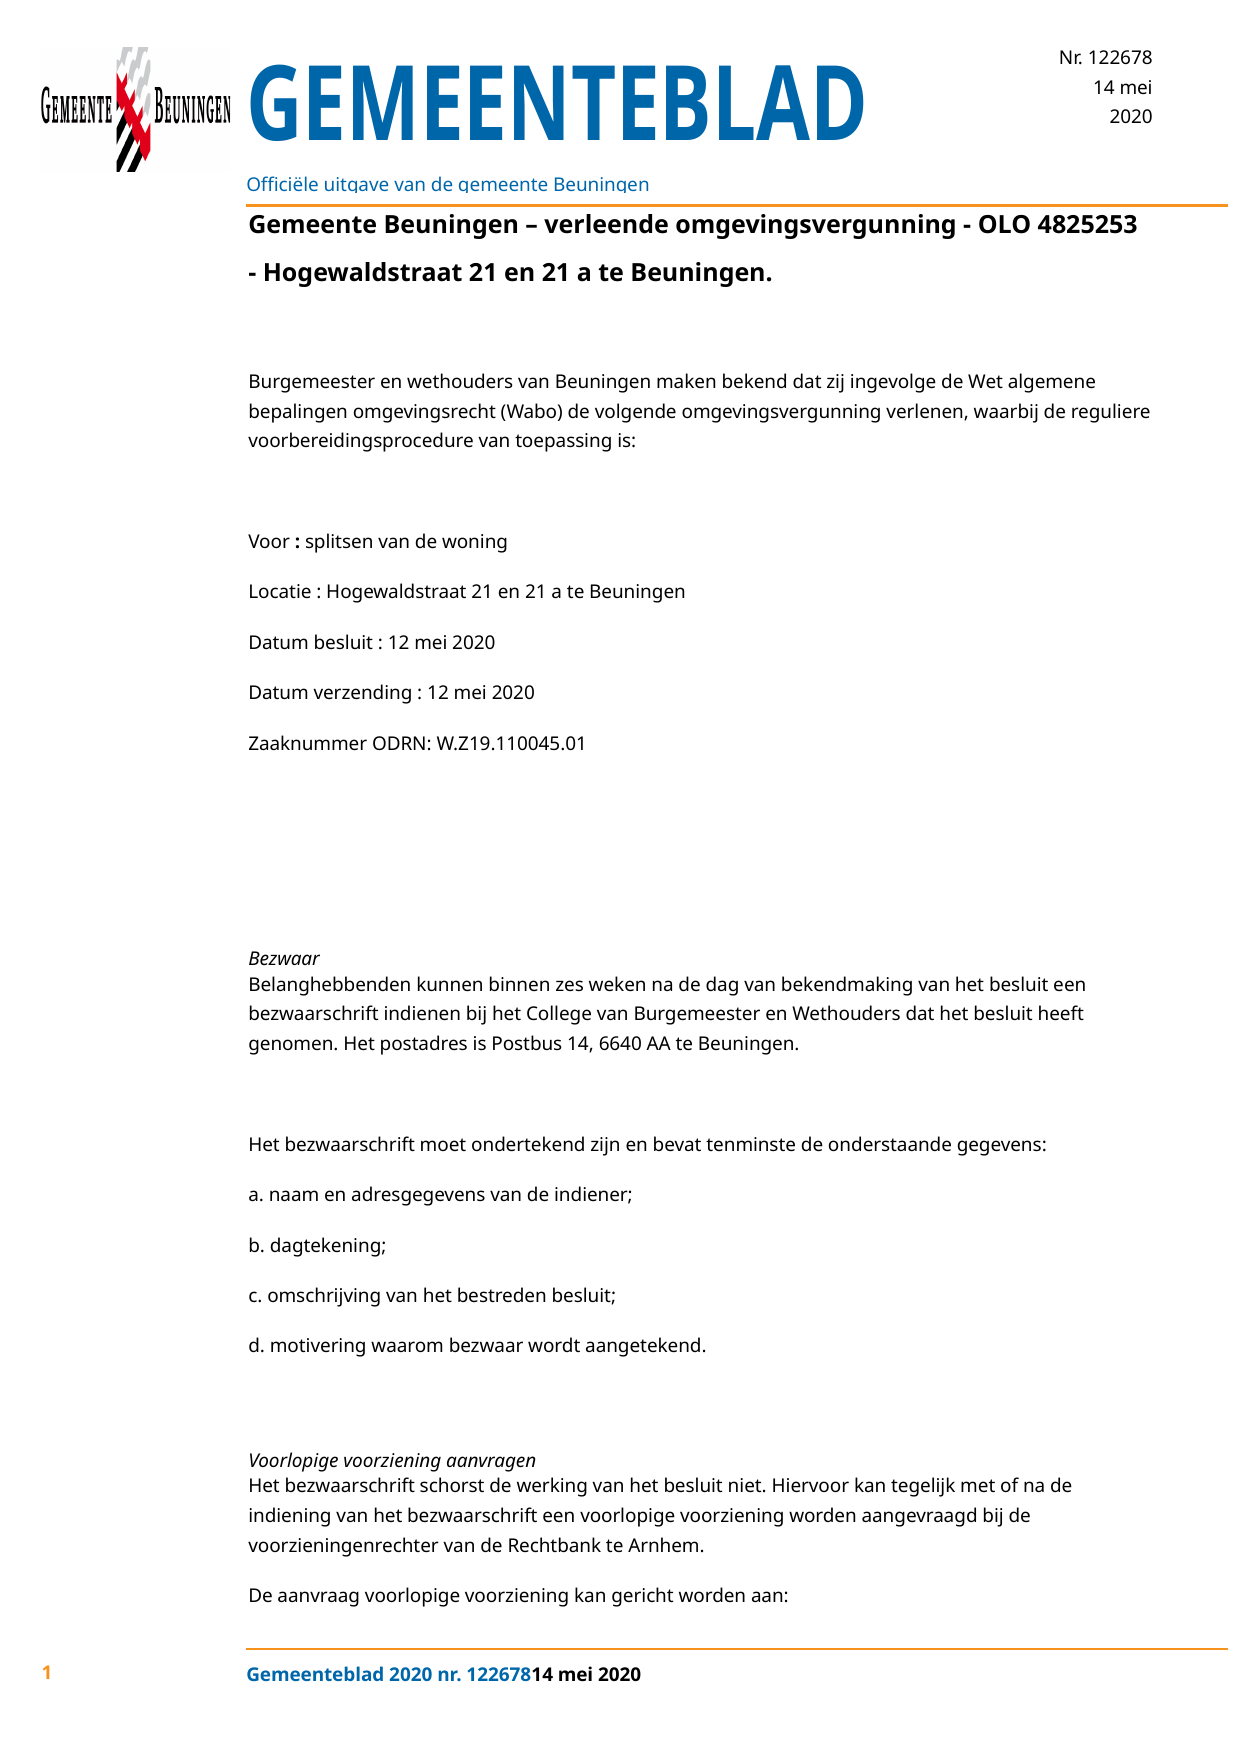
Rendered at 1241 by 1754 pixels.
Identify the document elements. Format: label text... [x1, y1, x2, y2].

text De aanvraag voorlopige voorziening kan gericht worden aan: [248, 1582, 1152, 1608]
text Datum verzending : 12 mei 2020 [248, 679, 1152, 705]
text Belanghebbenden kunnen binnen zes weken na de dag van bekendmaking van het besluit een bezwaarschrift indienen bij het College van Burgemeester en Wethouders dat het besluit heeft genomen. Het postadres is Postbus 14, 6640 AA te Beuningen. [248, 971, 1152, 1056]
text Datum besluit : 12 mei 2020 [248, 629, 1152, 655]
text a. naam en adresgegevens van de indiener; [248, 1181, 1152, 1207]
text Voor : splitsen van de woning [248, 528, 1152, 554]
text b. dagtekening; [248, 1232, 1152, 1257]
text Het bezwaarschrift moet ondertekend zijn en bevat tenminste de onderstaande gegevens: [248, 1131, 1152, 1157]
text Het bezwaarschrift schorst de werking van het besluit niet. Hiervoor kan tegelijk met of na de indiening van het bezwaarschrift een voorlopige voorziening worden aangevraagd bij de voorzieningenrechter van de Rechtbank te Arnhem. [248, 1473, 1152, 1558]
text Voorlopige voorziening aanvragen [248, 1447, 1152, 1473]
text Zaaknummer ODRN: W.Z19.110045.01 [248, 730, 1152, 756]
text Locatie : Hogewaldstraat 21 en 21 a te Beuningen [248, 579, 1152, 604]
text Bezwaar [248, 945, 1152, 971]
text Burgemeester en wethouders van Beuningen maken bekend dat zij ingevolge de Wet algemene bepalingen omgevingsrecht (Wabo) de volgende omgevingsvergunning verlenen, waarbij de reguliere voorbereidingsprocedure van toepassing is: [248, 368, 1152, 453]
picture [41, 47, 231, 172]
text Gemeente Beuningen – verleende omgevingsvergunning - OLO 4825253 - Hogewaldstraat 21 en 21 a te Beuningen. [248, 207, 1152, 288]
text c. omschrijving van het bestreden besluit; [248, 1282, 1152, 1308]
text d. motivering waarom bezwaar wordt aangetekend. [248, 1333, 1152, 1358]
